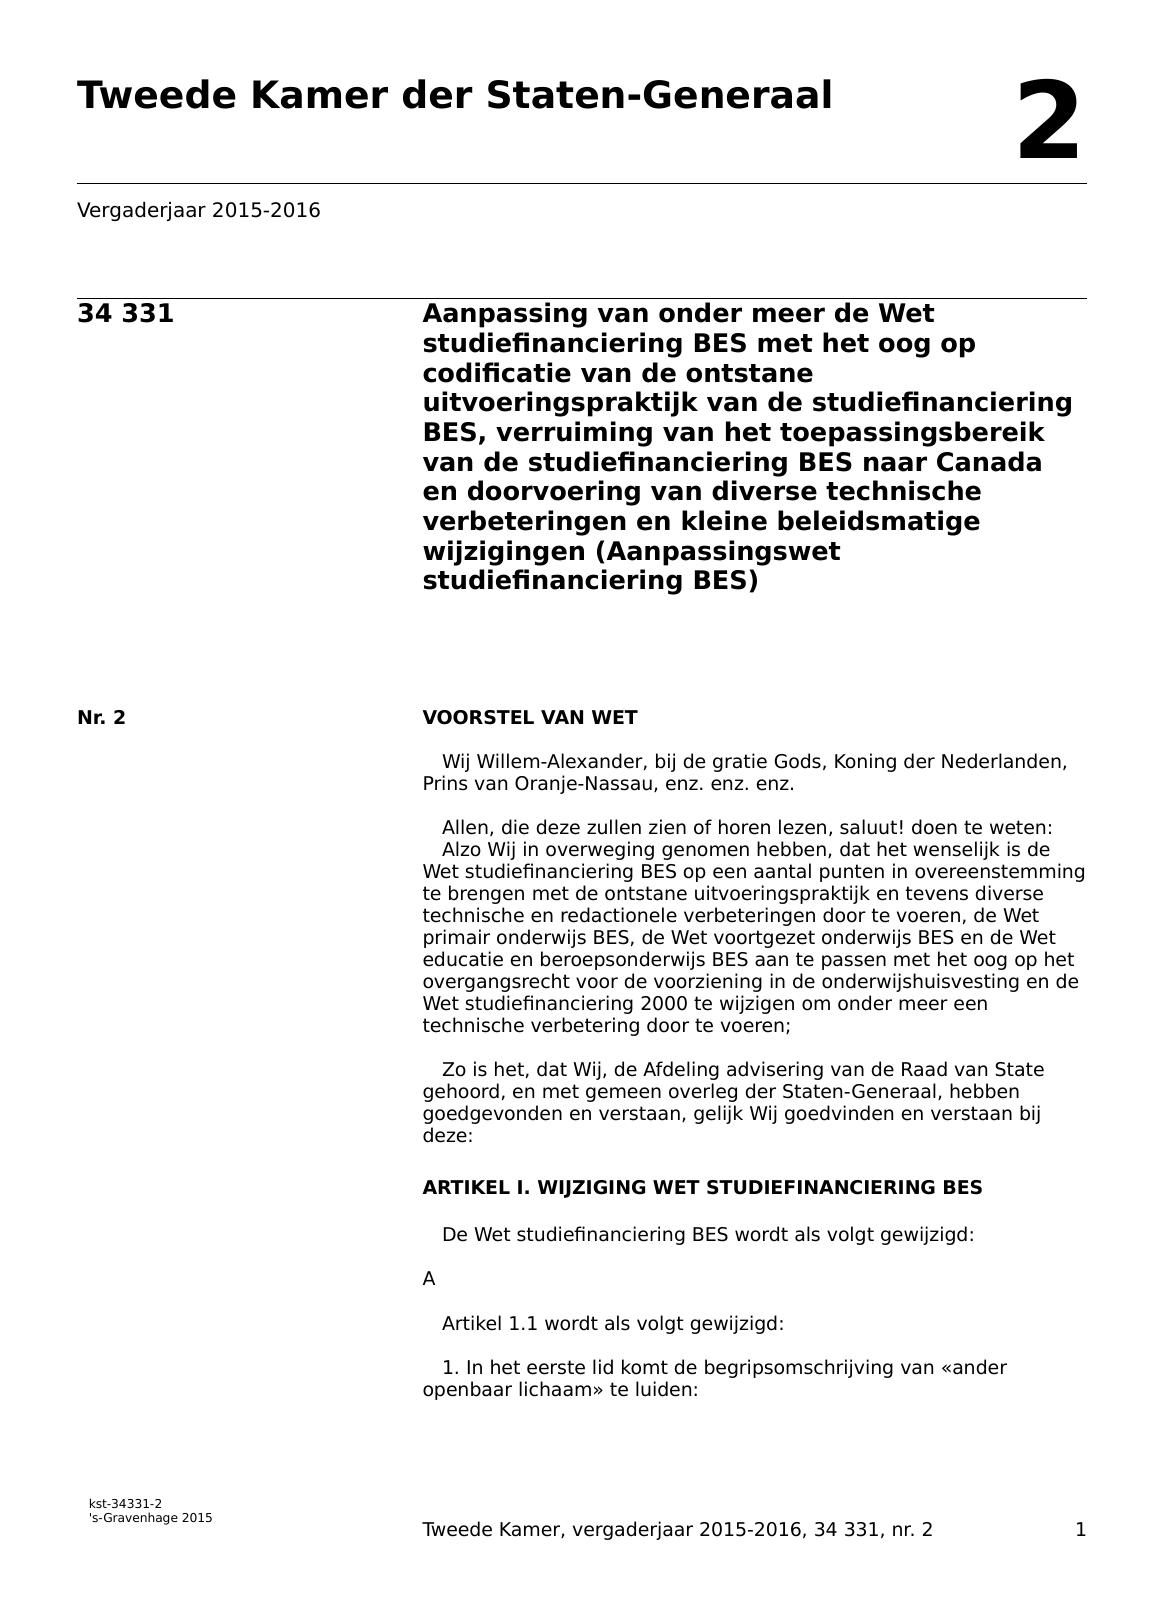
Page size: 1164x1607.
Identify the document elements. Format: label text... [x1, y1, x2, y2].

table_cell Vergaderjaar 2015-2016 [77, 184, 1087, 298]
text Allen, die deze zullen zien of horen lezen, saluut! doen te weten: [422, 817, 1087, 839]
text kst-34331-2 [88, 1497, 323, 1511]
table_header 2 [886, 59, 1087, 183]
text 's-Gravenhage 2015 [88, 1511, 323, 1525]
table_header Tweede Kamer der Staten-Generaal [77, 59, 886, 183]
text Alzo Wij in overweging genomen hebben, dat het wenselijk is de Wet studiefinanciering BES op een aantal punten in overeenstemming te brengen met de ontstane uitvoeringspraktijk en tevens diverse technische en redactionele verbeteringen door te voeren, de Wet primair onderwijs BES, de Wet voortgezet onderwijs BES en de Wet educatie en beroepsonderwijs BES aan te passen met het oog op het overgangsrecht voor de voorziening in de onderwijshuisvesting en de Wet studiefinanciering 2000 te wijzigen om onder meer een technische verbetering door te voeren; [422, 839, 1087, 1037]
subtitle Nr. 2 VOORSTEL VAN WET [77, 707, 1087, 729]
text 1. In het eerste lid komt de begripsomschrijving van «ander openbaar lichaam» te luiden: [422, 1357, 1087, 1401]
text Zo is het, dat Wij, de Afdeling advisering van de Raad van State gehoord, en met gemeen overleg der Staten-Generaal, hebben goedgevonden en verstaan, gelijk Wij goedvinden en verstaan bij deze: [422, 1059, 1087, 1147]
text A [422, 1268, 1087, 1290]
subtitle 34 331 Aanpassing van onder meer de Wet studiefinanciering BES met het oog op codificatie van de ontstane uitvoeringspraktijk van de studiefinanciering BES, verruiming van het toepassingsbereik van de studiefinanciering BES naar Canada en doorvoering van diverse technische verbeteringen en kleine beleidsmatige wijzigingen (Aanpassingswet studiefinanciering BES) [77, 299, 1087, 596]
subtitle ARTIKEL I. WIJZIGING WET STUDIEFINANCIERING BES [422, 1177, 1087, 1199]
text Artikel 1.1 wordt als volgt gewijzigd: [422, 1312, 1087, 1334]
text De Wet studiefinanciering BES wordt als volgt gewijzigd: [422, 1224, 1087, 1246]
text Wij Willem-Alexander, bij de gratie Gods, Koning der Nederlanden, Prins van Oranje-Nassau, enz. enz. enz. [422, 751, 1087, 795]
